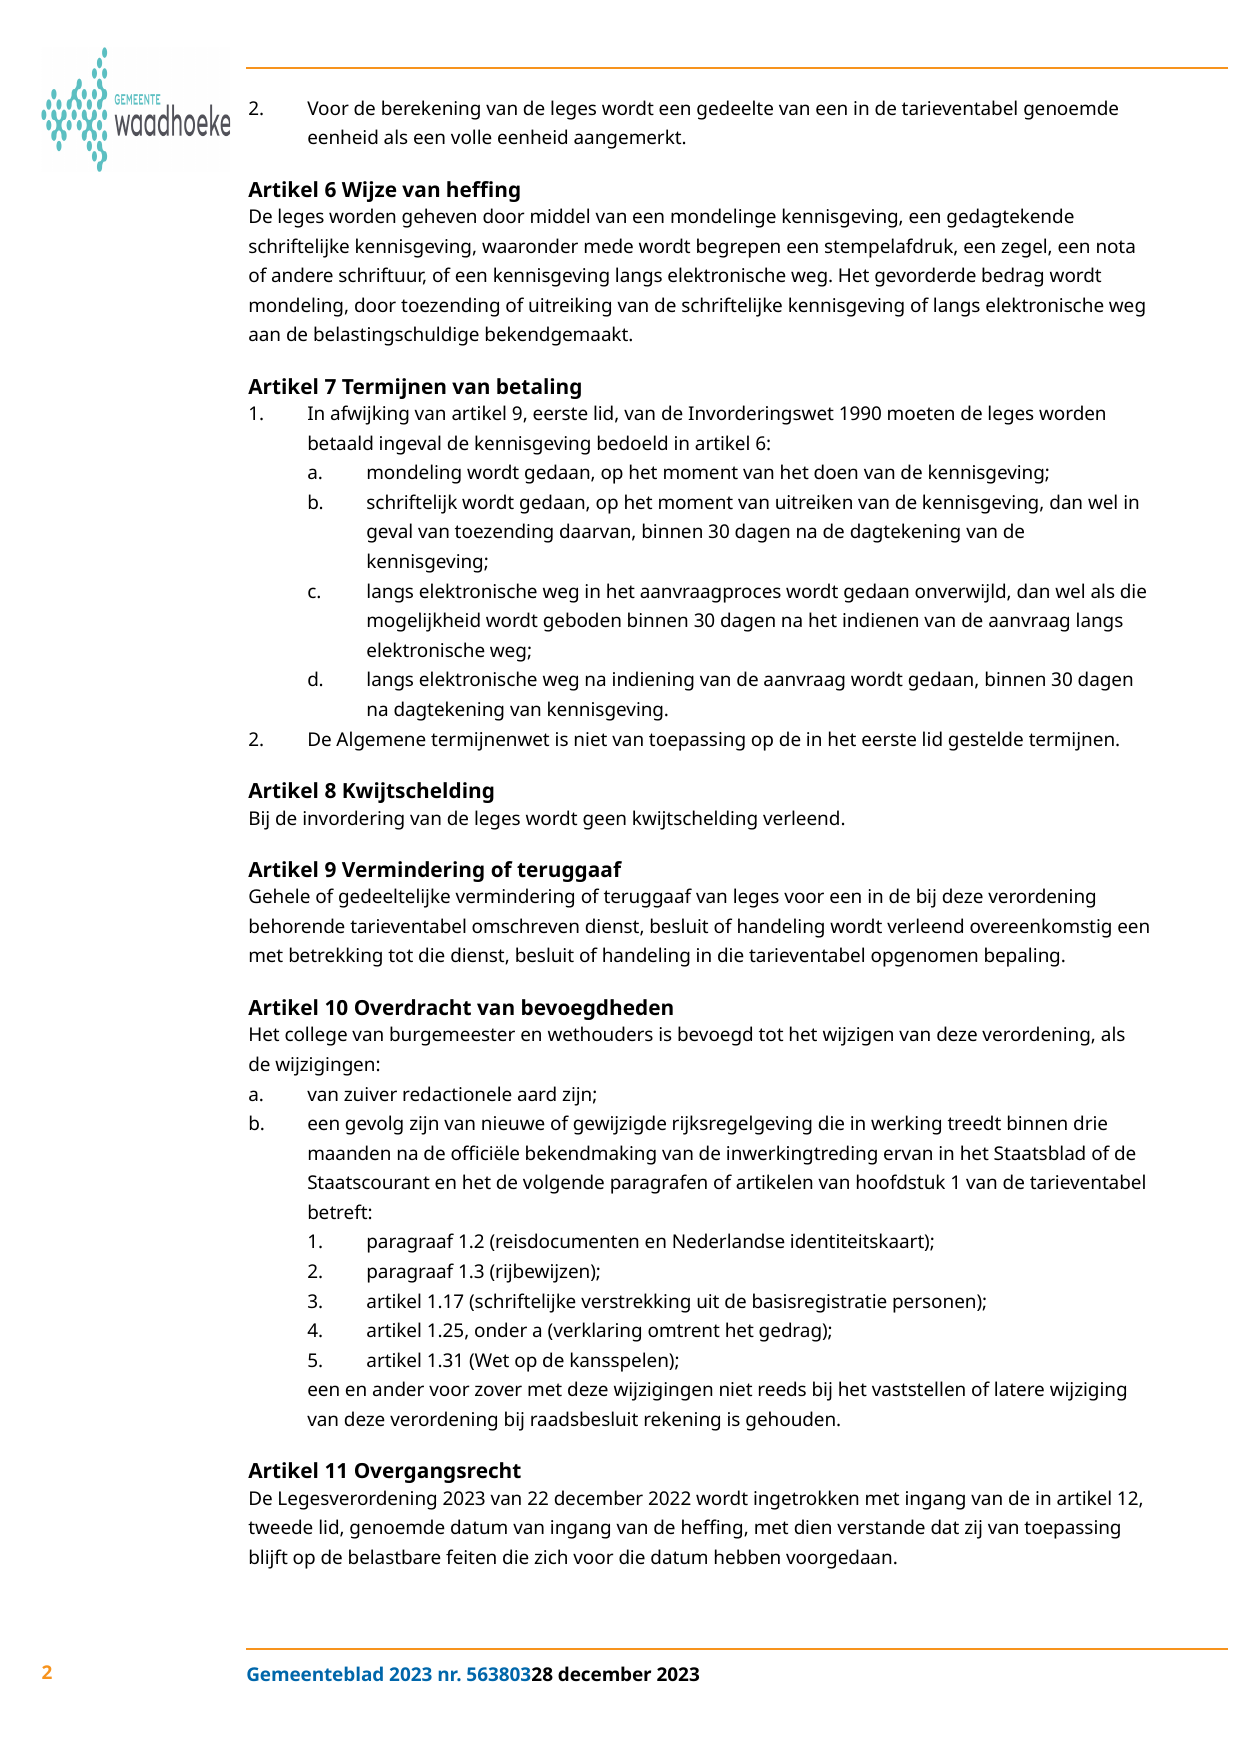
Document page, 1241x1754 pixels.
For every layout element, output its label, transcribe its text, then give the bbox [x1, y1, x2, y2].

list artikel 1.17 (schriftelijke verstrekking uit de basisregistratie personen); [307, 1288, 1152, 1313]
list schriftelijk wordt gedaan, op het moment van uitreiken van de kennisgeving, dan wel in geval van toezending daarvan, binnen 30 dagen na de dagtekening van de kennisgeving; [307, 489, 1152, 574]
list paragraaf 1.2 (reisdocumenten en Nederlandse identiteitskaart); [307, 1229, 1152, 1254]
text De leges worden geheven door middel van een mondelinge kennisgeving, een gedagtekende schriftelijke kennisgeving, waaronder mede wordt begrepen een stempelafdruk, een zegel, een nota of andere schriftuur, of een kennisgeving langs elektronische weg. Het gevorderde bedrag wordt mondeling, door toezending of uitreiking van de schriftelijke kennisgeving of langs elektronische weg aan de belastingschuldige bekendgemaakt. [248, 203, 1152, 347]
text Het college van burgemeester en wethouders is bevoegd tot het wijzigen van deze verordening, als de wijzigingen: [248, 1022, 1152, 1077]
text Artikel 10 Overdracht van bevoegdheden [248, 993, 1152, 1022]
list van zuiver redactionele aard zijn; [248, 1081, 1152, 1106]
list een en ander voor zover met deze wijzigingen niet reeds bij het vaststellen of latere wijziging van deze verordening bij raadsbesluit rekening is gehouden. [248, 1377, 1152, 1432]
list mondeling wordt gedaan, op het moment van het doen van de kennisgeving; [307, 459, 1152, 485]
list De Algemene termijnenwet is niet van toepassing op de in het eerste lid gestelde termijnen. [248, 726, 1152, 752]
text Artikel 8 Kwijtschelding [248, 776, 1152, 805]
text Bij de invordering van de leges wordt geen kwijtschelding verleend. [248, 805, 1152, 830]
list langs elektronische weg na indiening van de aanvraag wordt gedaan, binnen 30 dagen na dagtekening van kennisgeving. [307, 667, 1152, 722]
text Artikel 6 Wijze van heffing [248, 175, 1152, 203]
list In afwijking van artikel 9, eerste lid, van de Invorderingswet 1990 moeten de leges worden betaald ingeval de kennisgeving bedoeld in artikel 6: [248, 400, 1152, 456]
text Artikel 7 Termijnen van betaling [248, 372, 1152, 400]
list paragraaf 1.3 (rijbewijzen); [307, 1258, 1152, 1284]
text Artikel 9 Vermindering of teruggaaf [248, 855, 1152, 883]
text De Legesverordening 2023 van 22 december 2022 wordt ingetrokken met ingang van de in artikel 12, tweede lid, genoemde datum van ingang van de heffing, met dien verstande dat zij van toepassing blijft op de belastbare feiten die zich voor die datum hebben voorgedaan. [248, 1485, 1152, 1570]
list artikel 1.31 (Wet op de kansspelen); [307, 1347, 1152, 1373]
list Voor de berekening van de leges wordt een gedeelte van een in de tarieventabel genoemde eenheid als een volle eenheid aangemerkt. [248, 95, 1152, 150]
text Artikel 11 Overgangsrecht [248, 1457, 1152, 1485]
text Gehele of gedeeltelijke vermindering of teruggaaf van leges voor een in de bij deze verordening behorende tarieventabel omschreven dienst, besluit of handeling wordt verleend overeenkomstig een met betrekking tot die dienst, besluit of handeling in die tarieventabel opgenomen bepaling. [248, 883, 1152, 968]
picture [41, 47, 231, 172]
list een gevolg zijn van nieuwe of gewijzigde rijksregelgeving die in werking treedt binnen drie maanden na de officiële bekendmaking van de inwerkingtreding ervan in het Staatsblad of de Staatscourant en het de volgende paragrafen of artikelen van hoofdstuk 1 van de tarieventabel betreft: [248, 1110, 1152, 1225]
list artikel 1.25, onder a (verklaring omtrent het gedrag); [307, 1317, 1152, 1343]
list langs elektronische weg in het aanvraagproces wordt gedaan onverwijld, dan wel als die mogelijkheid wordt geboden binnen 30 dagen na het indienen van de aanvraag langs elektronische weg; [307, 578, 1152, 663]
